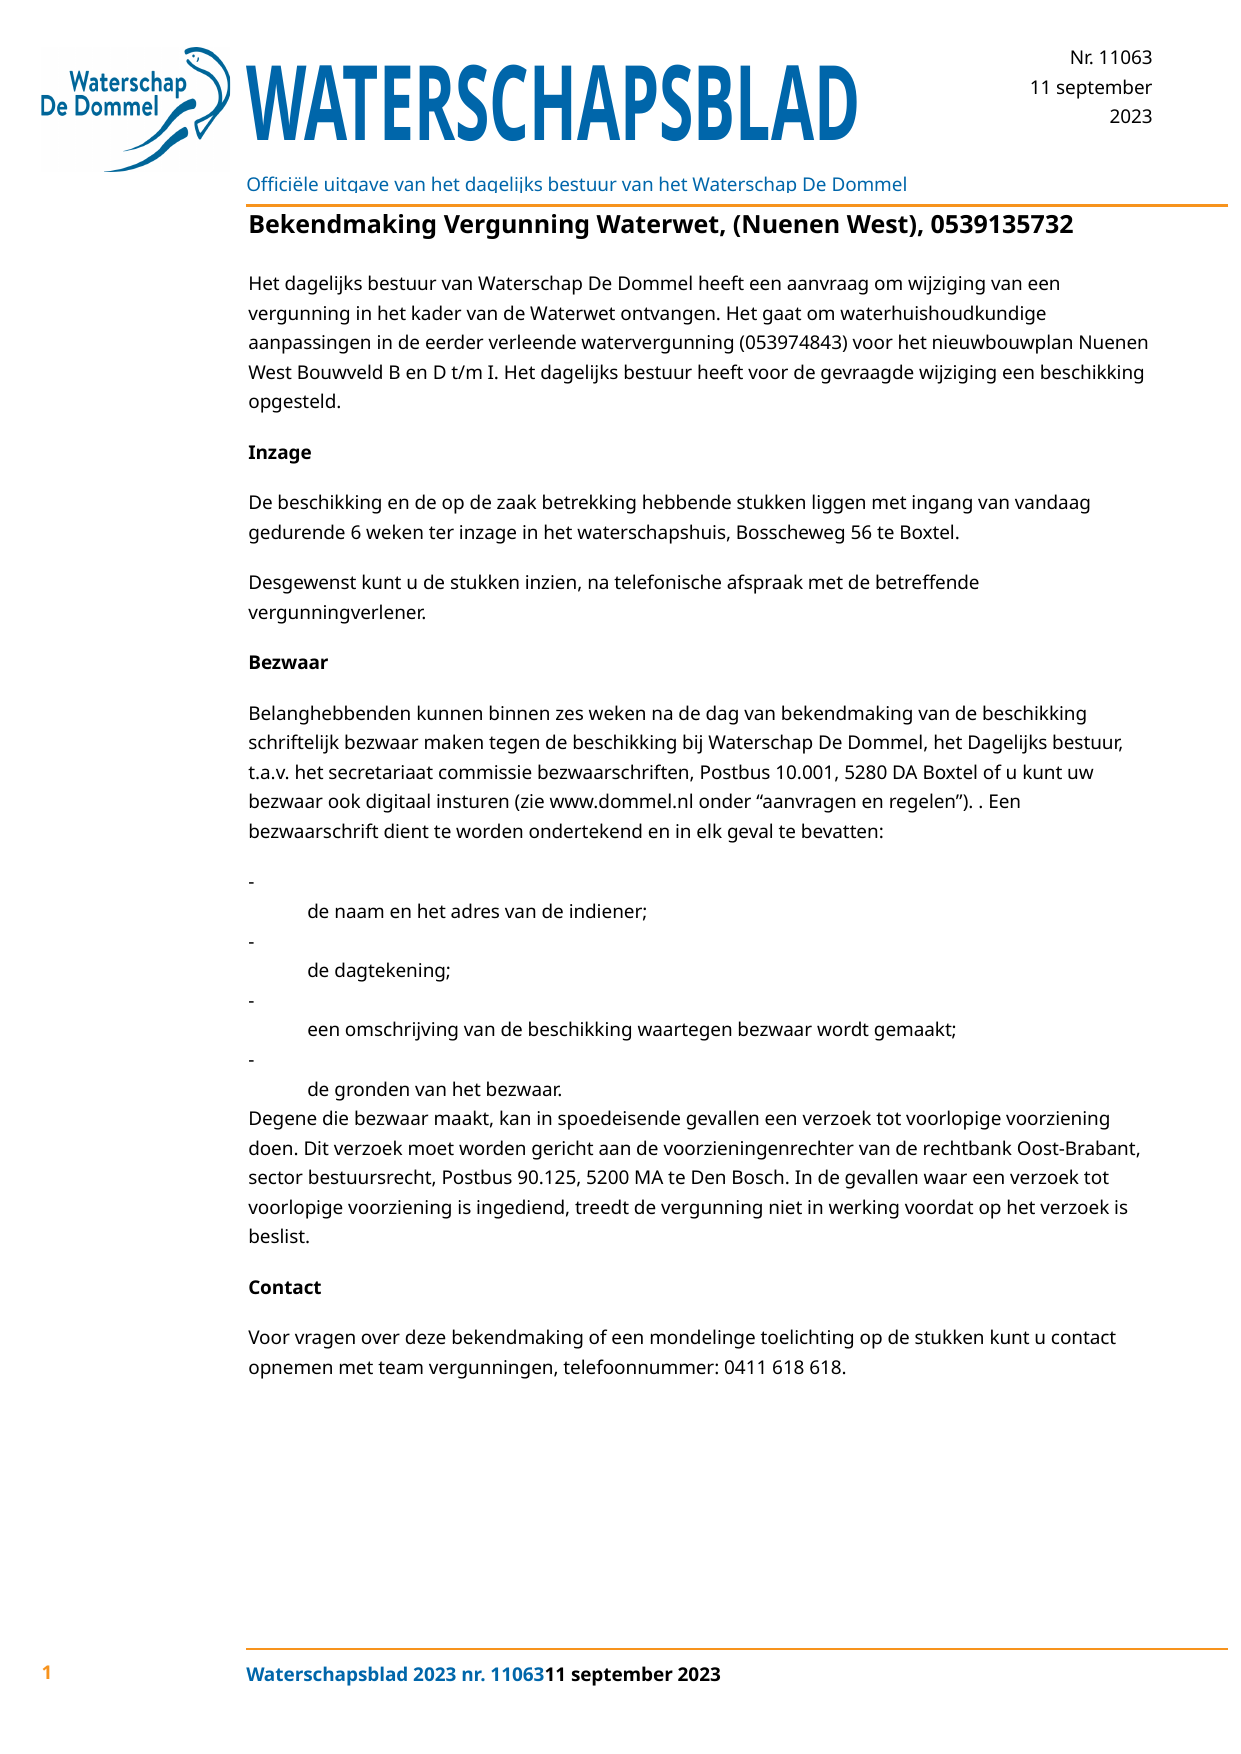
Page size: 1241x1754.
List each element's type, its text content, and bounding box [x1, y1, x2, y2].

picture [198, 118, 210, 131]
picture [45, 99, 51, 111]
text Voor vragen over deze bekendmaking of een mondelinge toelichting op de stukken kunt u contact opnemen met team vergunningen, telefoonnummer: 0411 618 618. [248, 1324, 1152, 1380]
text Bekendmaking Vergunning Waterwet, (Nuenen West), 0539135732 [248, 207, 1152, 241]
text Belanghebbenden kunnen binnen zes weken na de dag van bekendmaking van de beschikking schriftelijk bezwaar maken tegen de beschikking bij Waterschap De Dommel, het Dagelijks bestuur, t.a.v. het secretariaat commissie bezwaarschriften, Postbus 10.001, 5280 DA Boxtel of u kunt uw bezwaar ook digitaal insturen (zie www.dommel.nl onder “aanvragen en regelen”). . Een bezwaarschrift dient te worden ondertekend en in elk geval te bevatten: [248, 700, 1152, 844]
list de naam en het adres van de indiener; [248, 898, 1152, 924]
picture [41, 47, 231, 172]
text Inzage [248, 439, 1152, 465]
text Degene die bezwaar maakt, kan in spoedeisende gevallen een verzoek tot voorlopige voorziening doen. Dit verzoek moet worden gericht aan de voorzieningenrechter van de rechtbank Oost-Brabant, sector bestuursrecht, Postbus 90.125, 5200 MA te Den Bosch. In de gevallen waar een verzoek tot voorlopige voorziening is ingediend, treedt de vergunning niet in werking voordat op het verzoek is beslist. [248, 1105, 1152, 1249]
text Het dagelijks bestuur van Waterschap De Dommel heeft een aanvraag om wijziging van een vergunning in het kader van de Waterwet ontvangen. Het gaat om waterhuishoudkundige aanpassingen in de eerder verleende watervergunning (053974843) voor het nieuwbouwplan Nuenen West Bouwveld B en D t/m I. Het dagelijks bestuur heeft voor de gevraagde wijziging een beschikking opgesteld. [248, 270, 1152, 414]
text Bezwaar [248, 649, 1152, 675]
list de dagtekening; [248, 957, 1152, 983]
text Contact [248, 1274, 1152, 1300]
picture [204, 47, 231, 76]
list een omschrijving van de beschikking waartegen bezwaar wordt gemaakt; [248, 1017, 1152, 1042]
text De beschikking en de op de zaak betrekking hebbende stukken liggen met ingang van vandaag gedurende 6 weken ter inzage in het waterschapshuis, Bosscheweg 56 te Boxtel. [248, 489, 1152, 545]
text Desgewenst kunt u de stukken inzien, na telefonische afspraak met de betreffende vergunningverlener. [248, 569, 1152, 625]
list de gronden van het bezwaar. [248, 1076, 1152, 1101]
